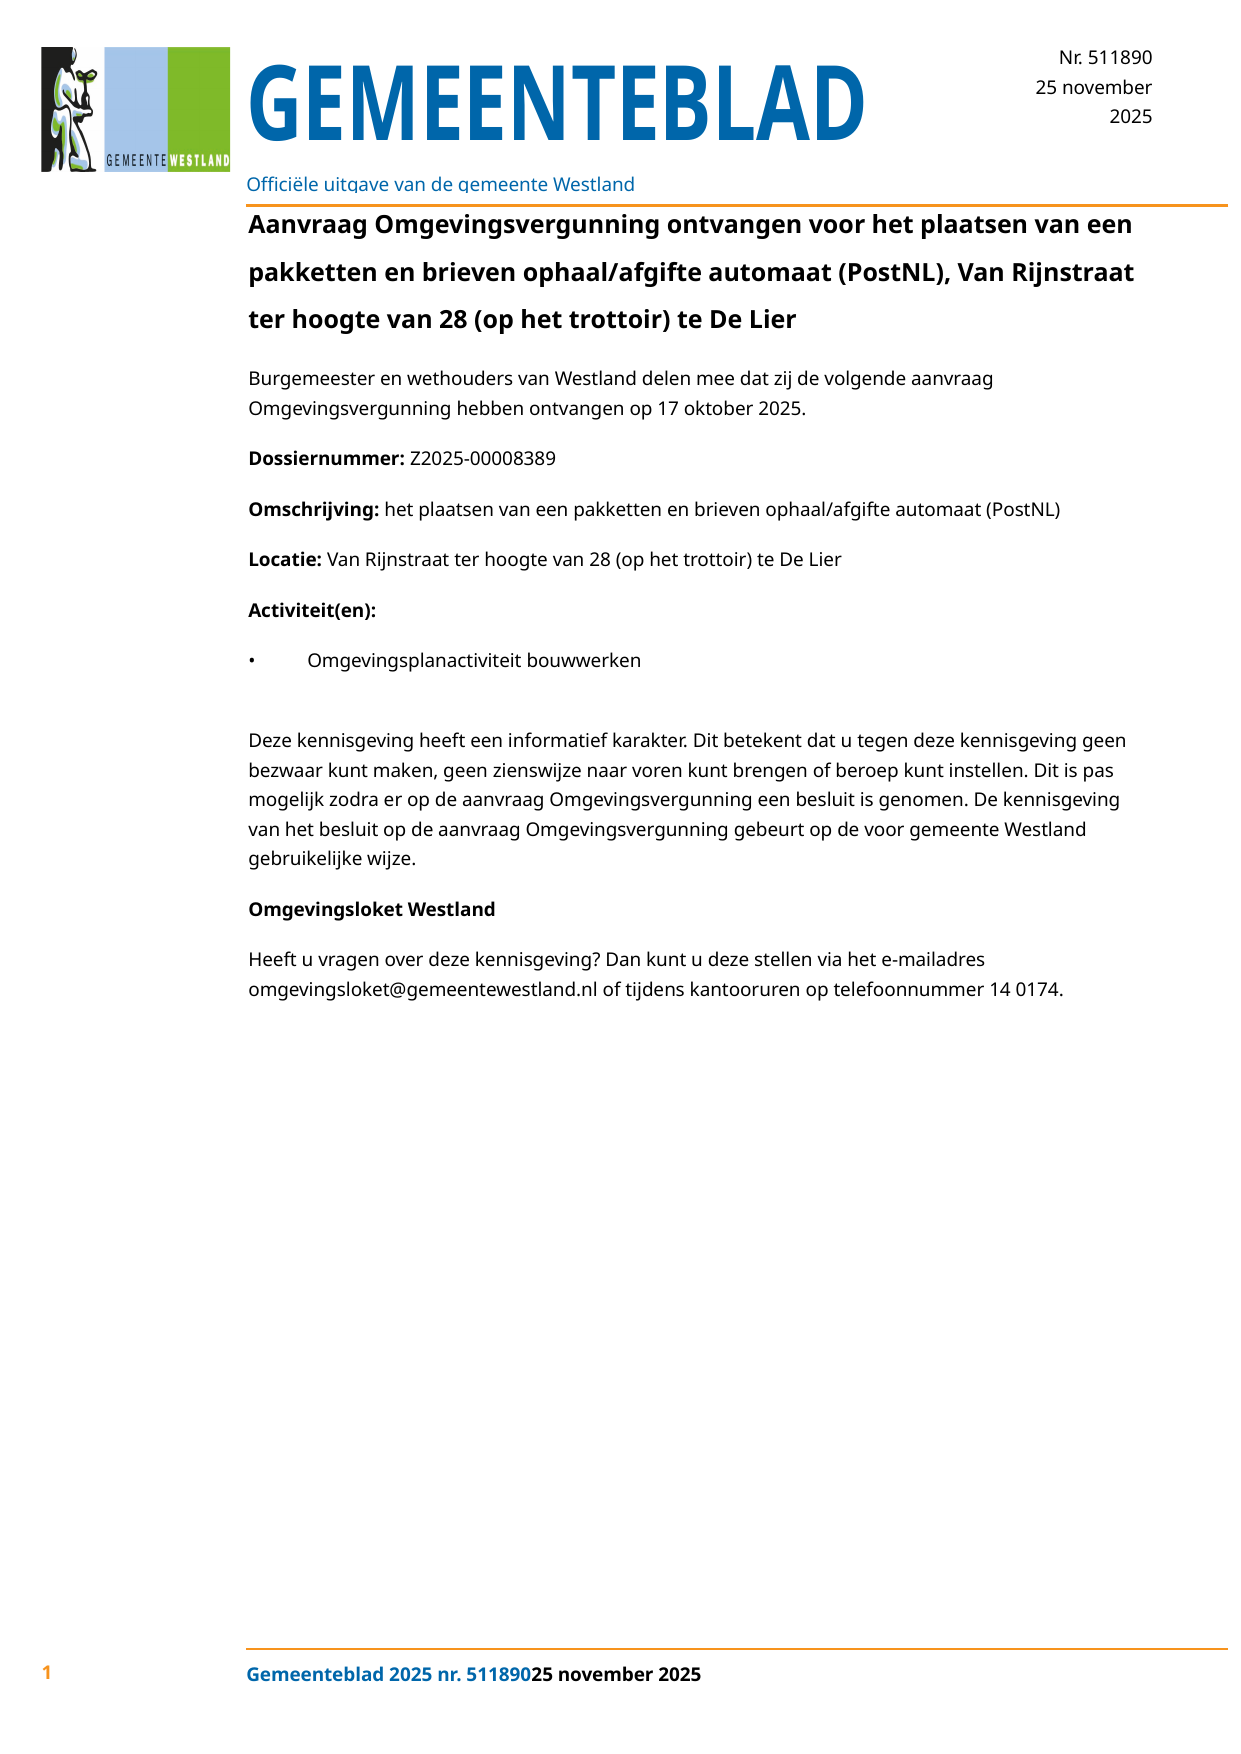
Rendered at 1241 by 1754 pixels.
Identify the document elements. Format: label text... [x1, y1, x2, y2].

text Activiteit(en): [248, 597, 1152, 622]
text Aanvraag Omgevingsvergunning ontvangen voor het plaatsen van een pakketten en brieven ophaal/afgifte automaat (PostNL), Van Rijnstraat ter hoogte van 28 (op het trottoir) te De Lier [248, 207, 1152, 336]
text Dossiernummer: Z2025-00008389 [248, 446, 1152, 471]
text Omschrijving: het plaatsen van een pakketten en brieven ophaal/afgifte automaat (PostNL) [248, 496, 1152, 522]
picture [41, 47, 231, 172]
text Locatie: Van Rijnstraat ter hoogte van 28 (op het trottoir) te De Lier [248, 546, 1152, 572]
text Burgemeester en wethouders van Westland delen mee dat zij de volgende aanvraag Omgevingsvergunning hebben ontvangen op 17 oktober 2025. [248, 366, 1152, 421]
text Heeft u vragen over deze kennisgeving? Dan kunt u deze stellen via het e-mailadres omgevingsloket@gemeentewestland.nl of tijdens kantooruren op telefoonnummer 14 0174. [248, 946, 1152, 1002]
list Omgevingsplanactiviteit bouwwerken [248, 647, 1152, 673]
text Omgevingsloket Westland [248, 896, 1152, 922]
text Deze kennisgeving heeft een informatief karakter. Dit betekent dat u tegen deze kennisgeving geen bezwaar kunt maken, geen zienswijze naar voren kunt brengen of beroep kunt instellen. Dit is pas mogelijk zodra er op de aanvraag Omgevingsvergunning een besluit is genomen. De kennisgeving van het besluit op de aanvraag Omgevingsvergunning gebeurt op de voor gemeente Westland gebruikelijke wijze. [248, 727, 1152, 871]
